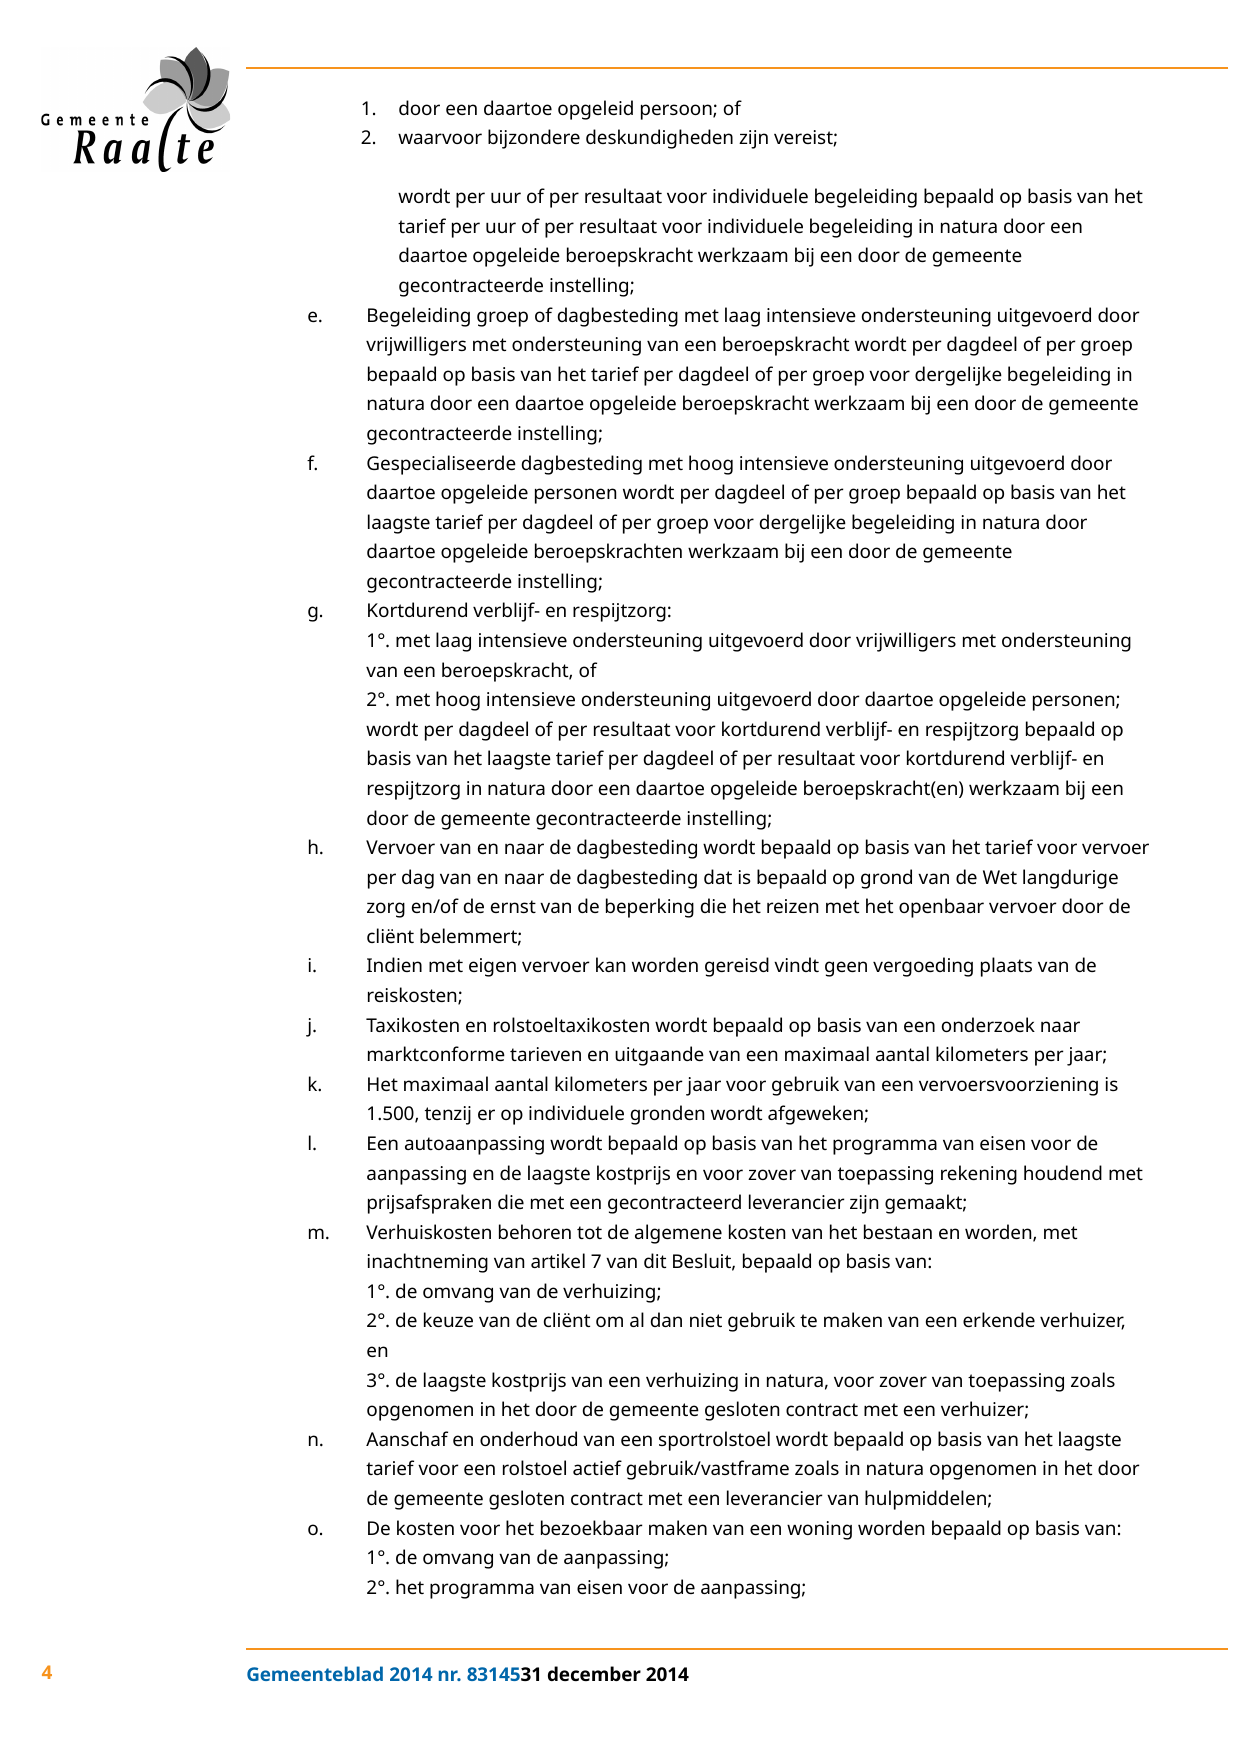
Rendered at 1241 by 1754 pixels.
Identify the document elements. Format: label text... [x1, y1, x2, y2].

list door een daartoe opgeleid persoon; of [361, 95, 1152, 121]
list Aanschaf en onderhoud van een sportrolstoel wordt bepaald op basis van het laagste tarief voor een rolstoel actief gebruik/vastframe zoals in natura opgenomen in het door de gemeente gesloten contract met een leverancier van hulpmiddelen; [307, 1426, 1152, 1511]
list Vervoer van en naar de dagbesteding wordt bepaald op basis van het tarief voor vervoer per dag van en naar de dagbesteding dat is bepaald op grond van de Wet langdurige zorg en/of de ernst van de beperking die het reizen met het openbaar vervoer door de cliënt belemmert; [307, 834, 1152, 949]
list Indien met eigen vervoer kan worden gereisd vindt geen vergoeding plaats van de reiskosten; [307, 953, 1152, 1008]
list waarvoor bijzondere deskundigheden zijn vereist; [361, 124, 1152, 150]
list Taxikosten en rolstoeltaxikosten wordt bepaald op basis van een onderzoek naar marktconforme tarieven en uitgaande van een maximaal aantal kilometers per jaar; [307, 1012, 1152, 1067]
list 1°. met laag intensieve ondersteuning uitgevoerd door vrijwilligers met ondersteuning van een beroepskracht, of [307, 627, 1152, 683]
picture [41, 47, 231, 172]
list Verhuiskosten behoren tot de algemene kosten van het bestaan en worden, met inachtneming van artikel 7 van dit Besluit, bepaald op basis van: [307, 1219, 1152, 1274]
list Begeleiding groep of dagbesteding met laag intensieve ondersteuning uitgevoerd door vrijwilligers met ondersteuning van een beroepskracht wordt per dagdeel of per groep bepaald op basis van het tarief per dagdeel of per groep voor dergelijke begeleiding in natura door een daartoe opgeleide beroepskracht werkzaam bij een door de gemeente gecontracteerde instelling; [307, 302, 1152, 446]
list Het maximaal aantal kilometers per jaar voor gebruik van een vervoersvoorziening is 1.500, tenzij er op individuele gronden wordt afgeweken; [307, 1071, 1152, 1126]
list Gespecialiseerde dagbesteding met hoog intensieve ondersteuning uitgevoerd door daartoe opgeleide personen wordt per dagdeel of per groep bepaald op basis van het laagste tarief per dagdeel of per groep voor dergelijke begeleiding in natura door daartoe opgeleide beroepskrachten werkzaam bij een door de gemeente gecontracteerde instelling; [307, 450, 1152, 594]
list 2°. met hoog intensieve ondersteuning uitgevoerd door daartoe opgeleide personen; [307, 686, 1152, 712]
list 2°. het programma van eisen voor de aanpassing; [307, 1574, 1152, 1600]
list 2°. de keuze van de cliënt om al dan niet gebruik te maken van een erkende verhuizer, en [307, 1308, 1152, 1363]
list De kosten voor het bezoekbaar maken van een woning worden bepaald op basis van: [307, 1515, 1152, 1541]
list Een autoaanpassing wordt bepaald op basis van het programma van eisen voor de aanpassing en de laagste kostprijs en voor zover van toepassing rekening houdend met prijsafspraken die met een gecontracteerd leverancier zijn gemaakt; [307, 1130, 1152, 1215]
list 3°. de laagste kostprijs van een verhuizing in natura, voor zover van toepassing zoals opgenomen in het door de gemeente gesloten contract met een verhuizer; [307, 1367, 1152, 1422]
list wordt per dagdeel of per resultaat voor kortdurend verblijf- en respijtzorg bepaald op basis van het laagste tarief per dagdeel of per resultaat voor kortdurend verblijf- en respijtzorg in natura door een daartoe opgeleide beroepskracht(en) werkzaam bij een door de gemeente gecontracteerde instelling; [307, 716, 1152, 831]
list 1°. de omvang van de aanpassing; [307, 1544, 1152, 1570]
list 1°. de omvang van de verhuizing; [307, 1278, 1152, 1304]
list wordt per uur of per resultaat voor individuele begeleiding bepaald op basis van het tarief per uur of per resultaat voor individuele begeleiding in natura door een daartoe opgeleide beroepskracht werkzaam bij een door de gemeente gecontracteerde instelling; [361, 183, 1152, 298]
list Kortdurend verblijf- en respijtzorg: [307, 598, 1152, 623]
